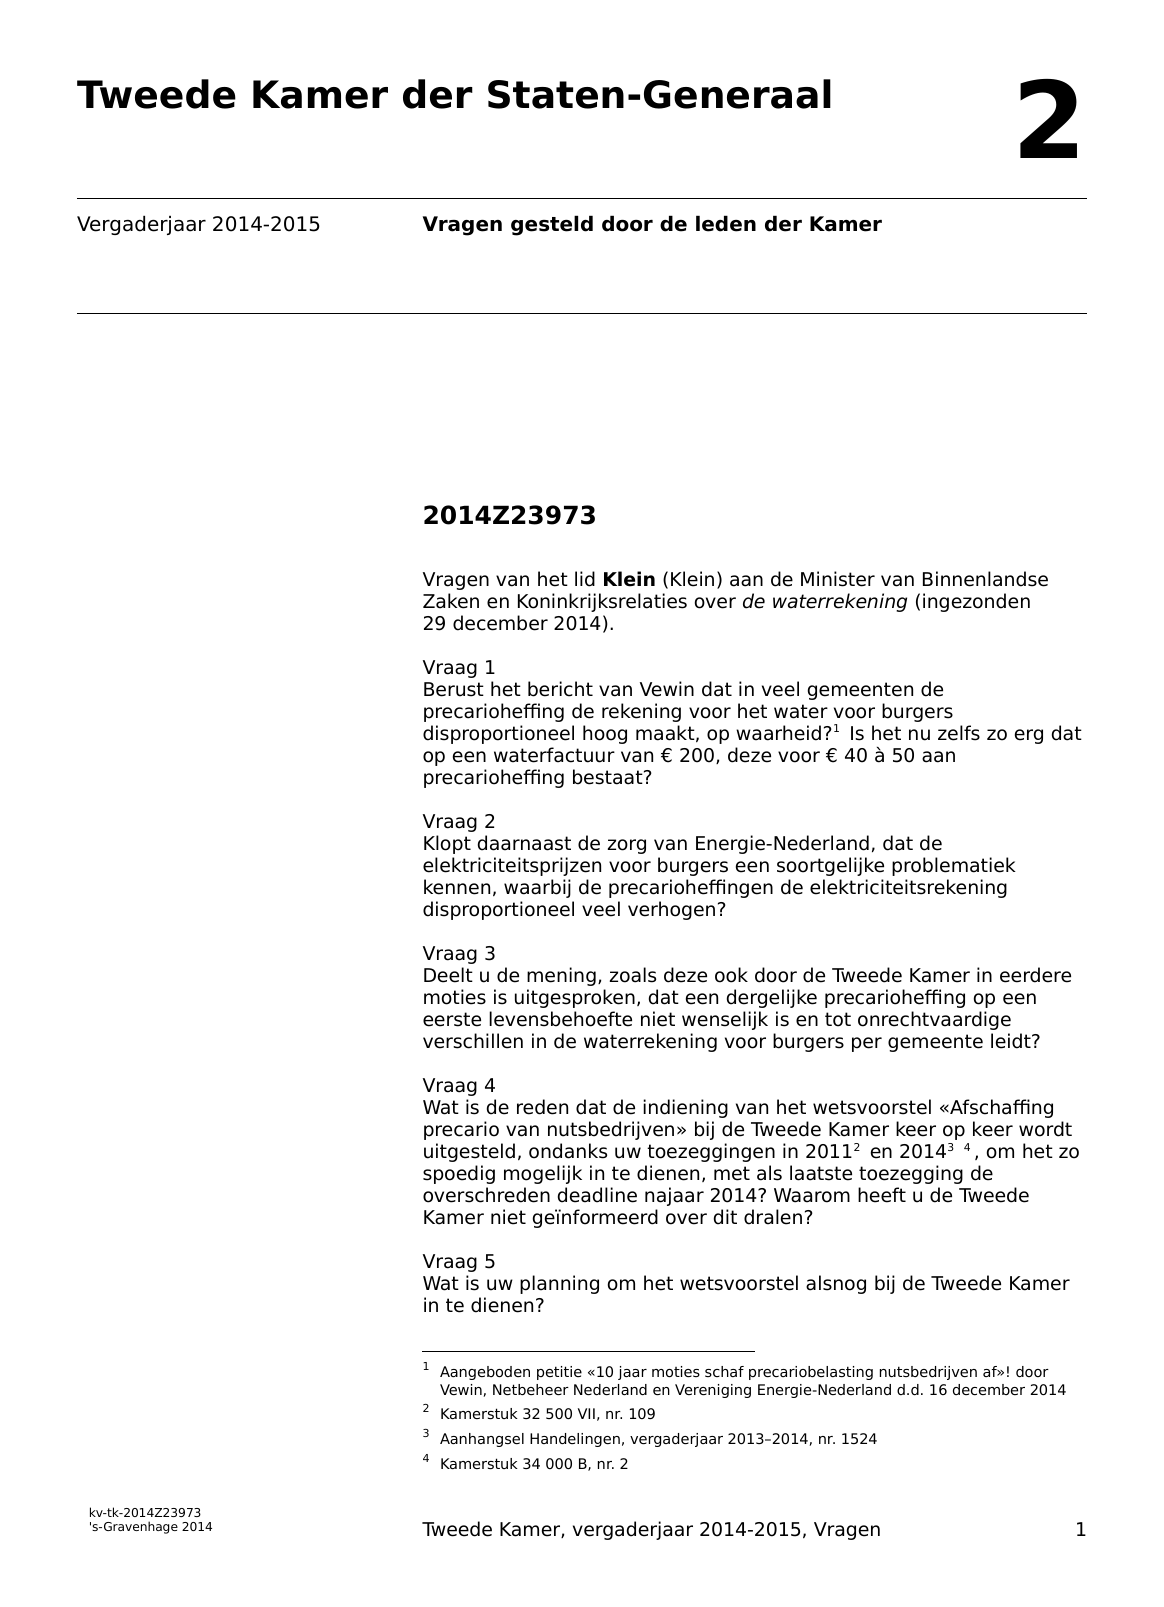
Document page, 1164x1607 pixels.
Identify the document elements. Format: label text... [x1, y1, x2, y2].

text Kamerstuk 34 000 B, nr. 2 [422, 1452, 1087, 1474]
text Deelt u de mening, zoals deze ook door de Tweede Kamer in eerdere moties is uitgesproken, dat een dergelijke precarioheffing op een eerste levensbehoefte niet wenselijk is en tot onrechtvaardige verschillen in de waterrekening voor burgers per gemeente leidt? [422, 965, 1087, 1053]
text 's-Gravenhage 2014 [88, 1520, 323, 1534]
text Wat is uw planning om het wetsvoorstel alsnog bij de Tweede Kamer in te dienen? [422, 1273, 1087, 1317]
text Klopt daarnaast de zorg van Energie-Nederland, dat de elektriciteitsprijzen voor burgers een soortgelijke problematiek kennen, waarbij de precarioheffingen de elektriciteitsrekening disproportioneel veel verhogen? [422, 833, 1087, 921]
text Berust het bericht van Vewin dat in veel gemeenten de precarioheffing de rekening voor het water voor burgers disproportioneel hoog maakt, op waarheid? Is het nu zelfs zo erg dat op een waterfactuur van € 200, deze voor € 40 à 50 aan precarioheffing bestaat? [422, 679, 1087, 789]
text Vraag 3 [422, 943, 1087, 965]
text Vragen van het lid Klein (Klein) aan de Minister van Binnenlandse Zaken en Koninkrijksrelaties over de waterrekening (ingezonden 29 december 2014). [422, 569, 1087, 635]
table_header 2 [886, 59, 1087, 198]
text Vraag 1 [422, 657, 1087, 679]
table_header Tweede Kamer der Staten-Generaal [77, 59, 886, 198]
text Vraag 5 [422, 1251, 1087, 1273]
text Kamerstuk 32 500 VII, nr. 109 [422, 1402, 1087, 1424]
text Vraag 4 [422, 1075, 1087, 1097]
text Aangeboden petitie «10 jaar moties schaf precariobelasting nutsbedrijven af»! door Vewin, Netbeheer Nederland en Vereniging Energie-Nederland d.d. 16 december 2014 [422, 1360, 1087, 1399]
text Aanhangsel Handelingen, vergaderjaar 2013–2014, nr. 1524 [422, 1427, 1087, 1449]
text Wat is de reden dat de indiening van het wetsvoorstel «Afschaffing precario van nutsbedrijven» bij de Tweede Kamer keer op keer wordt uitgesteld, ondanks uw toezeggingen in 2011 en 2014 , om het zo spoedig mogelijk in te dienen, met als laatste toezegging de overschreden deadline najaar 2014? Waarom heeft u de Tweede Kamer niet geïnformeerd over dit dralen? [422, 1097, 1087, 1229]
table_cell Vragen gesteld door de leden der Kamer [422, 199, 1087, 313]
text kv-tk-2014Z23973 [88, 1506, 323, 1520]
text Vraag 2 [422, 811, 1087, 833]
text 2014Z23973 [422, 501, 1087, 531]
table_cell Vergaderjaar 2014-2015 [77, 199, 422, 313]
